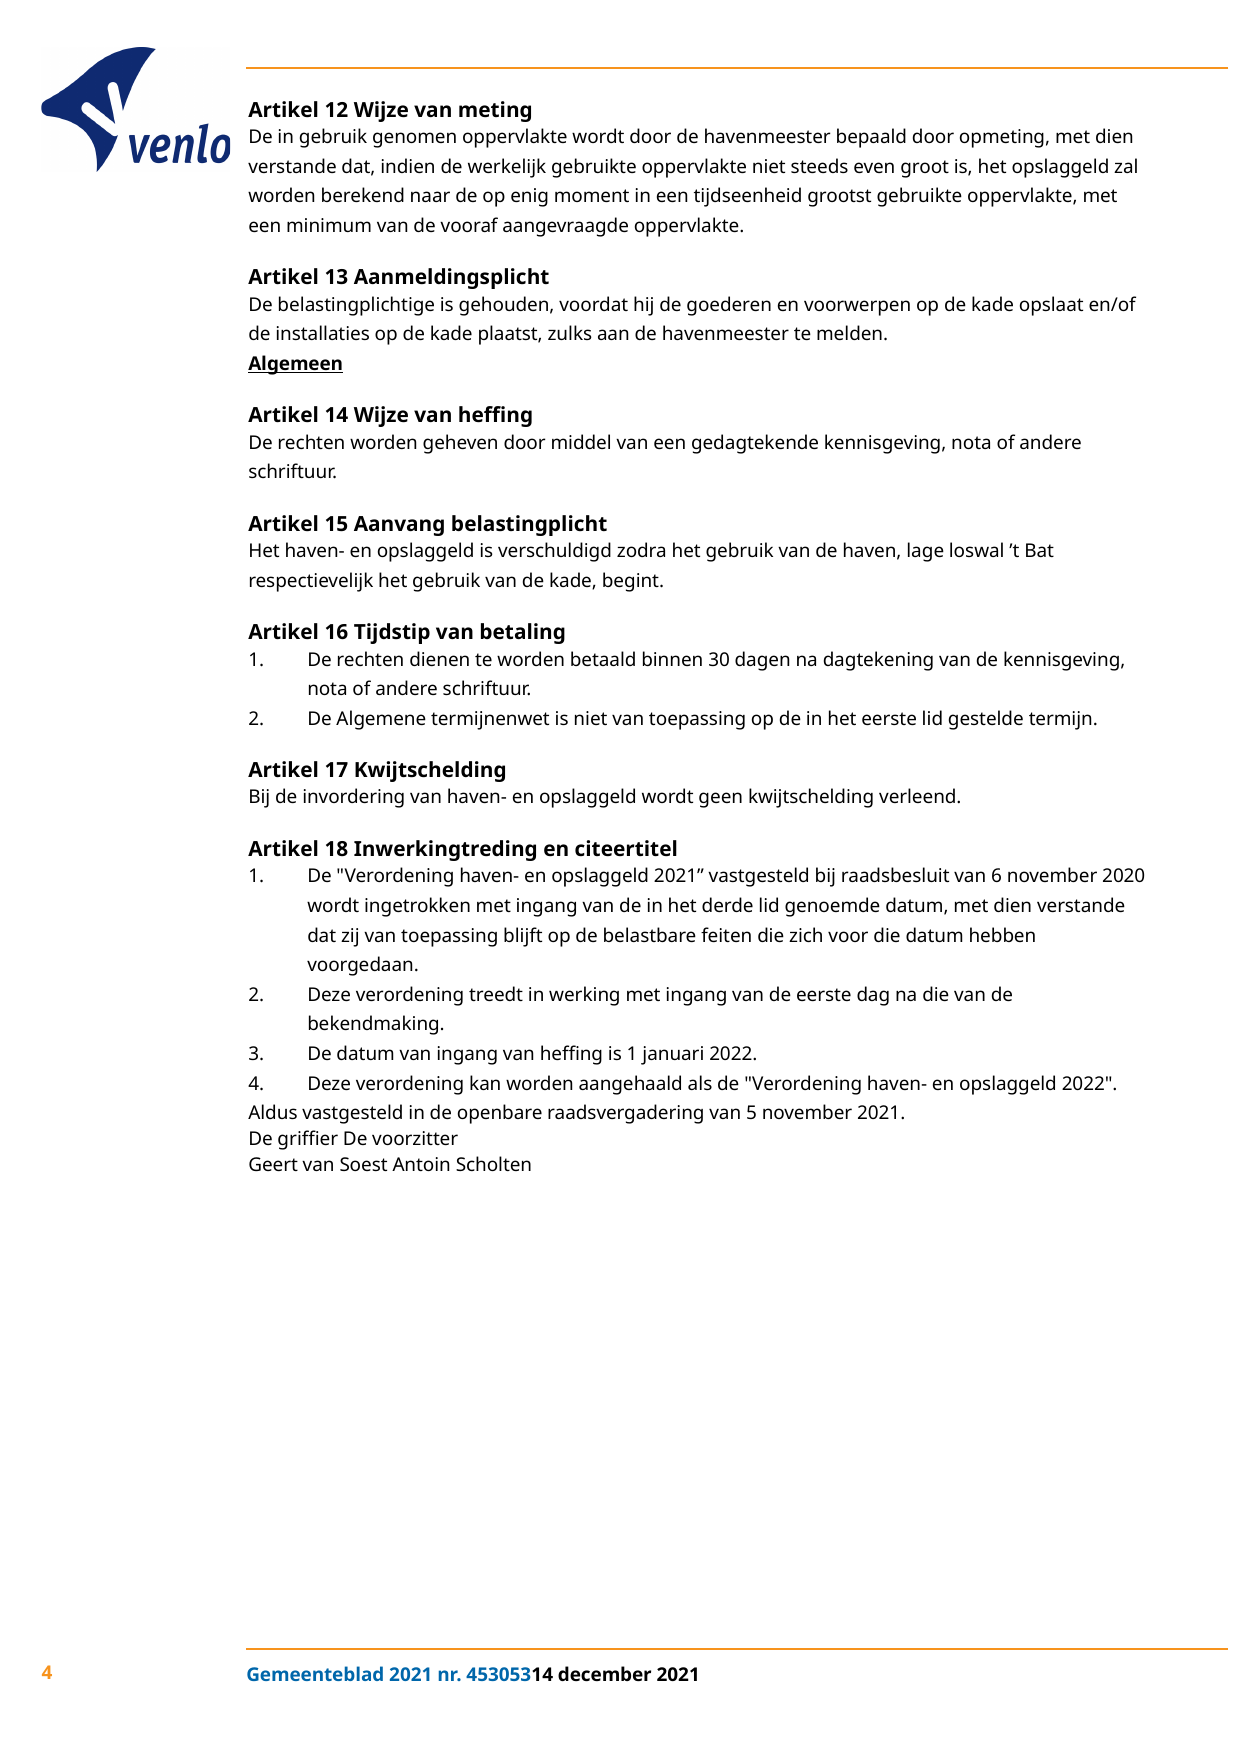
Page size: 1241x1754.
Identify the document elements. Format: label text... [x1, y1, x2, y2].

list Deze verordening treedt in werking met ingang van de eerste dag na die van de bekendmaking. [248, 981, 1152, 1036]
list De datum van ingang van heffing is 1 januari 2022. [248, 1040, 1152, 1066]
text Artikel 15 Aanvang belastingplicht [248, 509, 1152, 537]
list De Algemene termijnenwet is niet van toepassing op de in het eerste lid gestelde termijn. [248, 705, 1152, 731]
text Artikel 17 Kwijtschelding [248, 755, 1152, 784]
picture [41, 47, 231, 172]
list Deze verordening kan worden aangehaald als de "Verordening haven- en opslaggeld 2022". [248, 1070, 1152, 1095]
text Artikel 18 Inwerkingtreding en citeertitel [248, 834, 1152, 863]
text Artikel 13 Aanmeldingsplicht [248, 262, 1152, 291]
list De "Verordening haven- en opslaggeld 2021” vastgesteld bij raadsbesluit van 6 november 2020 wordt ingetrokken met ingang van de in het derde lid genoemde datum, met dien verstande dat zij van toepassing blijft op de belastbare feiten die zich voor die datum hebben voorgedaan. [248, 863, 1152, 977]
text Artikel 12 Wijze van meting [248, 95, 1152, 123]
text De griffier De voorzitter [248, 1125, 1152, 1151]
text Geert van Soest Antoin Scholten [248, 1151, 1152, 1176]
text Artikel 14 Wijze van heffing [248, 400, 1152, 429]
list De rechten dienen te worden betaald binnen 30 dagen na dagtekening van de kennisgeving, nota of andere schriftuur. [248, 646, 1152, 701]
text De rechten worden geheven door middel van een gedagtekende kennisgeving, nota of andere schriftuur. [248, 429, 1152, 484]
text Aldus vastgesteld in de openbare raadsvergadering van 5 november 2021. [248, 1099, 1152, 1125]
text Het haven- en opslaggeld is verschuldigd zodra het gebruik van de haven, lage loswal ’t Bat respectievelijk het gebruik van de kade, begint. [248, 537, 1152, 593]
text Algemeen [248, 350, 1152, 376]
text Artikel 16 Tijdstip van betaling [248, 617, 1152, 646]
text De belastingplichtige is gehouden, voordat hij de goederen en voorwerpen op de kade opslaat en/of de installaties op de kade plaatst, zulks aan de havenmeester te melden. [248, 291, 1152, 346]
text De in gebruik genomen oppervlakte wordt door de havenmeester bepaald door opmeting, met dien verstande dat, indien de werkelijk gebruikte oppervlakte niet steeds even groot is, het opslaggeld zal worden berekend naar de op enig moment in een tijdseenheid grootst gebruikte oppervlakte, met een minimum van de vooraf aangevraagde oppervlakte. [248, 123, 1152, 238]
text Bij de invordering van haven- en opslaggeld wordt geen kwijtschelding verleend. [248, 784, 1152, 809]
